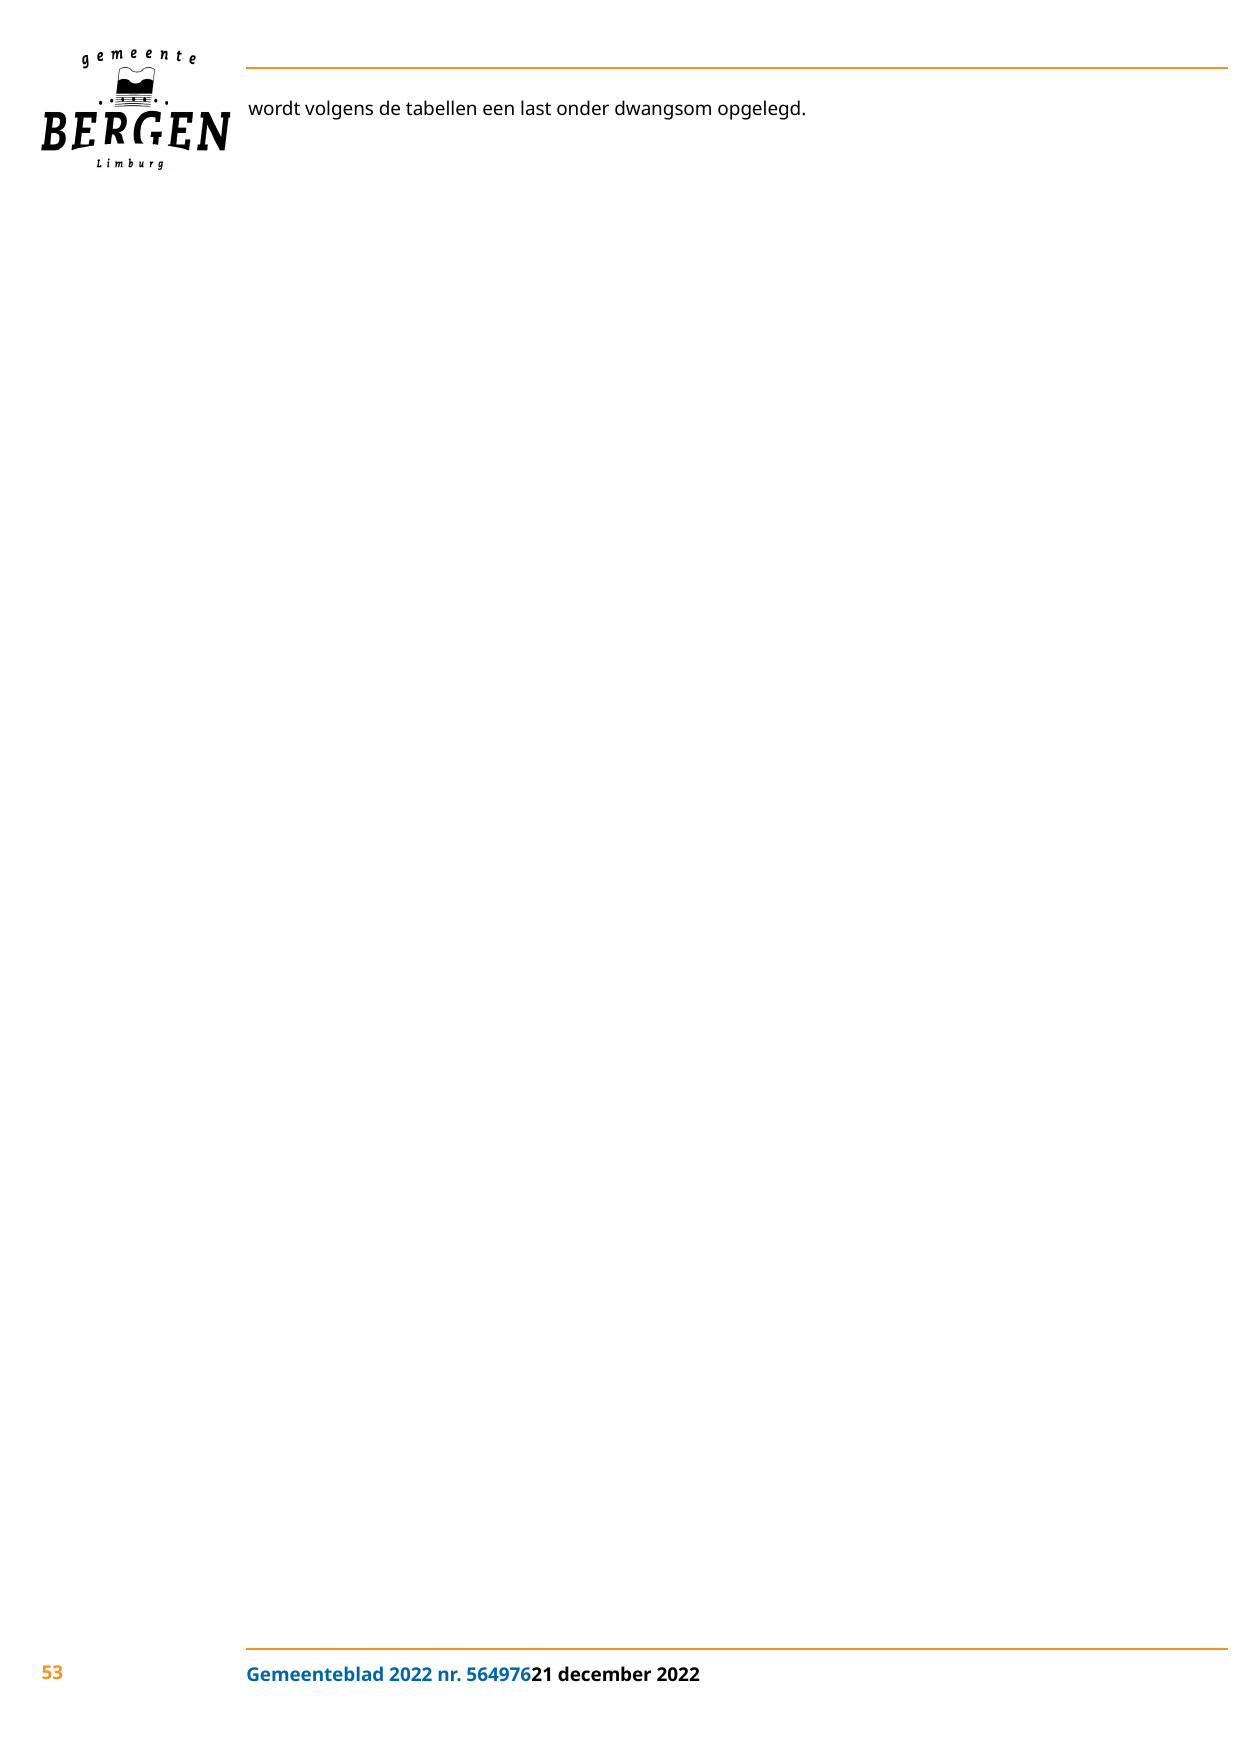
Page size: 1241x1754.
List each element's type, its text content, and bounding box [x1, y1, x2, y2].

picture [41, 47, 231, 172]
text wordt volgens de tabellen een last onder dwangsom opgelegd. [248, 95, 1152, 121]
